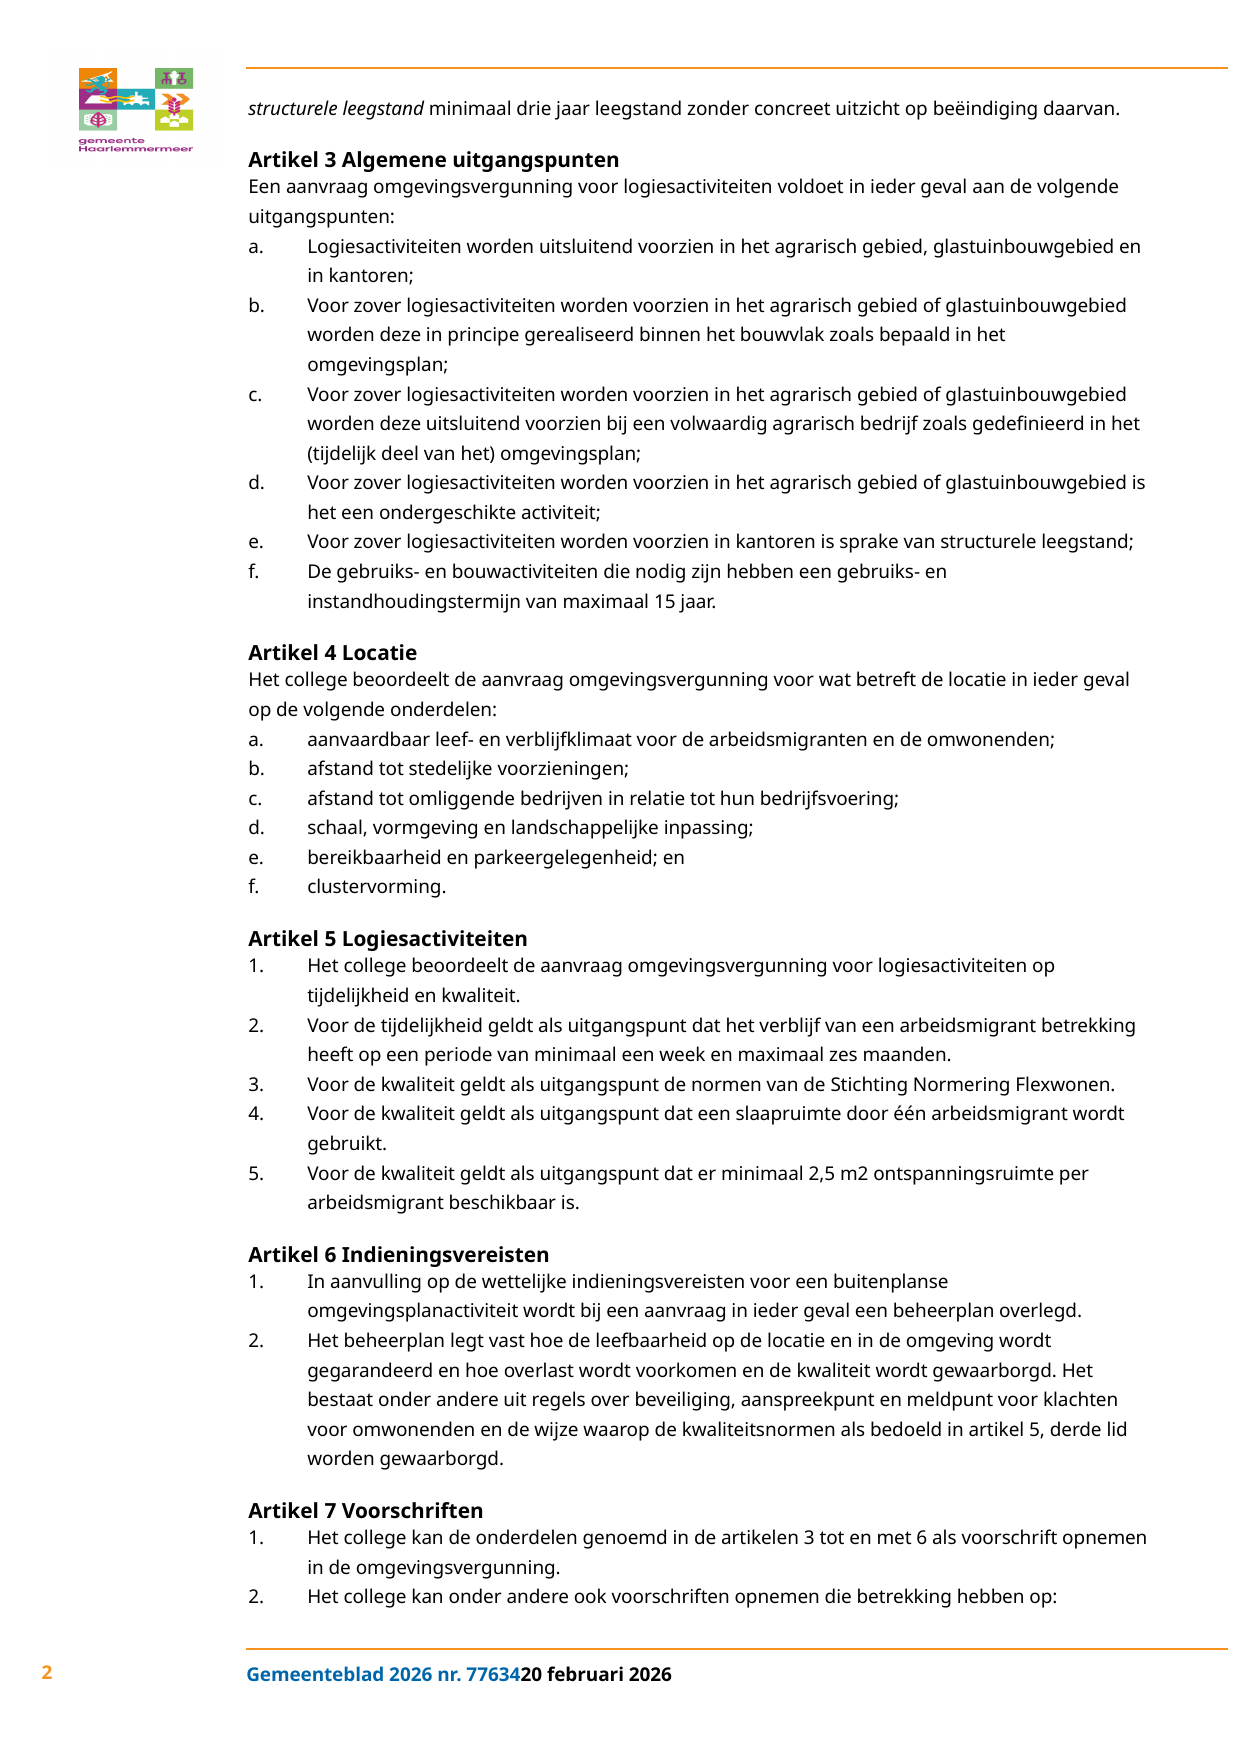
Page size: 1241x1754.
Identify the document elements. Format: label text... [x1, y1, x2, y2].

list Het beheerplan legt vast hoe de leefbaarheid op de locatie en in de omgeving wordt gegarandeerd en hoe overlast wordt voorkomen en de kwaliteit wordt gewaarborgd. Het bestaat onder andere uit regels over beveiliging, aanspreekpunt en meldpunt voor klachten voor omwonenden en de wijze waarop de kwaliteitsnormen als bedoeld in artikel 5, derde lid worden gewaarborgd. [248, 1327, 1152, 1471]
list clustervorming. [248, 874, 1152, 899]
list aanvaardbaar leef- en verblijfklimaat voor de arbeidsmigranten en de omwonenden; [248, 726, 1152, 752]
list bereikbaarheid en parkeergelegenheid; en [248, 844, 1152, 870]
list Voor zover logiesactiviteiten worden voorzien in het agrarisch gebied of glastuinbouwgebied is het een ondergeschikte activiteit; [248, 469, 1152, 525]
list Voor de kwaliteit geldt als uitgangspunt dat er minimaal 2,5 m2 ontspanningsruimte per arbeidsmigrant beschikbaar is. [248, 1160, 1152, 1215]
picture [41, 47, 231, 172]
text Artikel 5 Logiesactiviteiten [248, 924, 1152, 953]
list Het college kan onder andere ook voorschriften opnemen die betrekking hebben op: [248, 1584, 1152, 1609]
text structurele leegstand minimaal drie jaar leegstand zonder concreet uitzicht op beëindiging daarvan. [248, 95, 1152, 121]
list In aanvulling op de wettelijke indieningsvereisten voor een buitenplanse omgevingsplanactiviteit wordt bij een aanvraag in ieder geval een beheerplan overlegd. [248, 1268, 1152, 1323]
list Voor de kwaliteit geldt als uitgangspunt dat een slaapruimte door één arbeidsmigrant wordt gebruikt. [248, 1101, 1152, 1156]
list Voor de kwaliteit geldt als uitgangspunt de normen van de Stichting Normering Flexwonen. [248, 1071, 1152, 1097]
list De gebruiks- en bouwactiviteiten die nodig zijn hebben een gebruiks- en instandhoudingstermijn van maximaal 15 jaar. [248, 558, 1152, 613]
text Artikel 6 Indieningsvereisten [248, 1240, 1152, 1268]
list Voor zover logiesactiviteiten worden voorzien in het agrarisch gebied of glastuinbouwgebied worden deze in principe gerealiseerd binnen het bouwvlak zoals bepaald in het omgevingsplan; [248, 292, 1152, 377]
text Artikel 7 Voorschriften [248, 1496, 1152, 1524]
text Artikel 3 Algemene uitgangspunten [248, 145, 1152, 174]
list afstand tot stedelijke voorzieningen; [248, 755, 1152, 781]
list Voor zover logiesactiviteiten worden voorzien in kantoren is sprake van structurele leegstand; [248, 529, 1152, 554]
list afstand tot omliggende bedrijven in relatie tot hun bedrijfsvoering; [248, 785, 1152, 811]
list Het college beoordeelt de aanvraag omgevingsvergunning voor logiesactiviteiten op tijdelijkheid en kwaliteit. [248, 953, 1152, 1008]
list Logiesactiviteiten worden uitsluitend voorzien in het agrarisch gebied, glastuinbouwgebied en in kantoren; [248, 233, 1152, 288]
text Een aanvraag omgevingsvergunning voor logiesactiviteiten voldoet in ieder geval aan de volgende uitgangspunten: [248, 174, 1152, 229]
list Voor zover logiesactiviteiten worden voorzien in het agrarisch gebied of glastuinbouwgebied worden deze uitsluitend voorzien bij een volwaardig agrarisch bedrijf zoals gedefinieerd in het (tijdelijk deel van het) omgevingsplan; [248, 381, 1152, 466]
text Het college beoordeelt de aanvraag omgevingsvergunning voor wat betreft de locatie in ieder geval op de volgende onderdelen: [248, 667, 1152, 722]
list Voor de tijdelijkheid geldt als uitgangspunt dat het verblijf van een arbeidsmigrant betrekking heeft op een periode van minimaal een week en maximaal zes maanden. [248, 1012, 1152, 1067]
text Artikel 4 Locatie [248, 638, 1152, 667]
list schaal, vormgeving en landschappelijke inpassing; [248, 814, 1152, 840]
list Het college kan de onderdelen genoemd in de artikelen 3 tot en met 6 als voorschrift opnemen in de omgevingsvergunning. [248, 1524, 1152, 1580]
